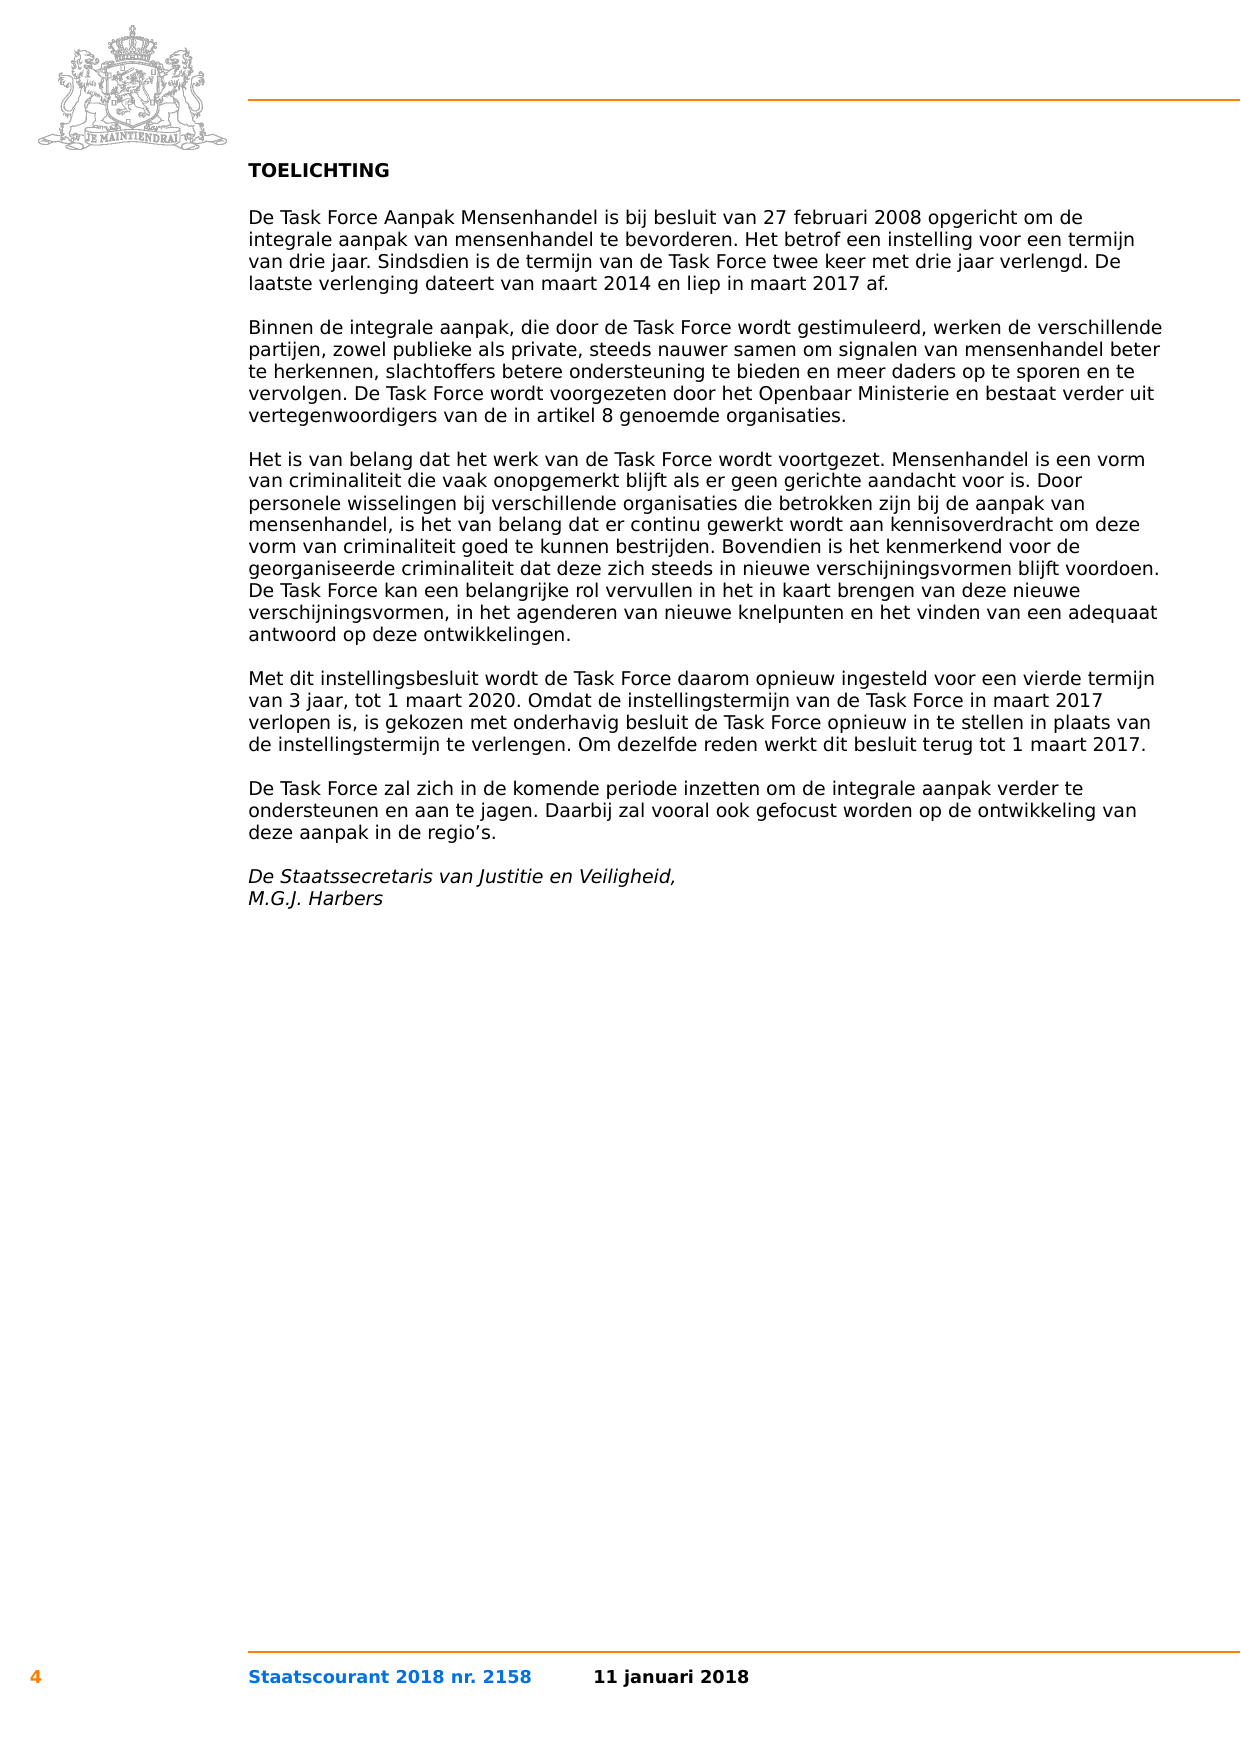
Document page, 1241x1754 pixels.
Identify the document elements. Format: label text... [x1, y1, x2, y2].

text Met dit instellingsbesluit wordt de Task Force daarom opnieuw ingesteld voor een vierde termijn van 3 jaar, tot 1 maart 2020. Omdat de instellingstermijn van de Task Force in maart 2017 verlopen is, is gekozen met onderhavig besluit de Task Force opnieuw in te stellen in plaats van de instellingstermijn te verlengen. Om dezelfde reden werkt dit besluit terug tot 1 maart 2017. [248, 668, 1163, 756]
text De Task Force Aanpak Mensenhandel is bij besluit van 27 februari 2008 opgericht om de integrale aanpak van mensenhandel te bevorderen. Het betrof een instelling voor een termijn van drie jaar. Sindsdien is de termijn van de Task Force twee keer met drie jaar verlengd. De laatste verlenging dateert van maart 2014 en liep in maart 2017 af. [248, 207, 1163, 295]
text Binnen de integrale aanpak, die door de Task Force wordt gestimuleerd, werken de verschillende partijen, zowel publieke als private, steeds nauwer samen om signalen van mensenhandel beter te herkennen, slachtoffers betere ondersteuning te bieden en meer daders op te sporen en te vervolgen. De Task Force wordt voorgezeten door het Openbaar Ministerie en bestaat verder uit vertegenwoordigers van de in artikel 8 genoemde organisaties. [248, 317, 1163, 427]
text De Staatssecretaris van Justitie en Veiligheid, M.G.J. Harbers [248, 866, 1163, 910]
text De Task Force zal zich in de komende periode inzetten om de integrale aanpak verder te ondersteunen en aan te jagen. Daarbij zal vooral ook gefocust worden op de ontwikkeling van deze aanpak in de regio’s. [248, 778, 1163, 844]
text Het is van belang dat het werk van de Task Force wordt voortgezet. Mensenhandel is een vorm van criminaliteit die vaak onopgemerkt blijft als er geen gerichte aandacht voor is. Door personele wisselingen bij verschillende organisaties die betrokken zijn bij de aanpak van mensenhandel, is het van belang dat er continu gewerkt wordt aan kennisoverdracht om deze vorm van criminaliteit goed te kunnen bestrijden. Bovendien is het kenmerkend voor de georganiseerde criminaliteit dat deze zich steeds in nieuwe verschijningsvormen blijft voordoen. De Task Force kan een belangrijke rol vervullen in het in kaart brengen van deze nieuwe verschijningsvormen, in het agenderen van nieuwe knelpunten en het vinden van een adequaat antwoord op deze ontwikkelingen. [248, 448, 1163, 646]
picture [38, 25, 227, 150]
subtitle TOELICHTING [248, 160, 1163, 182]
